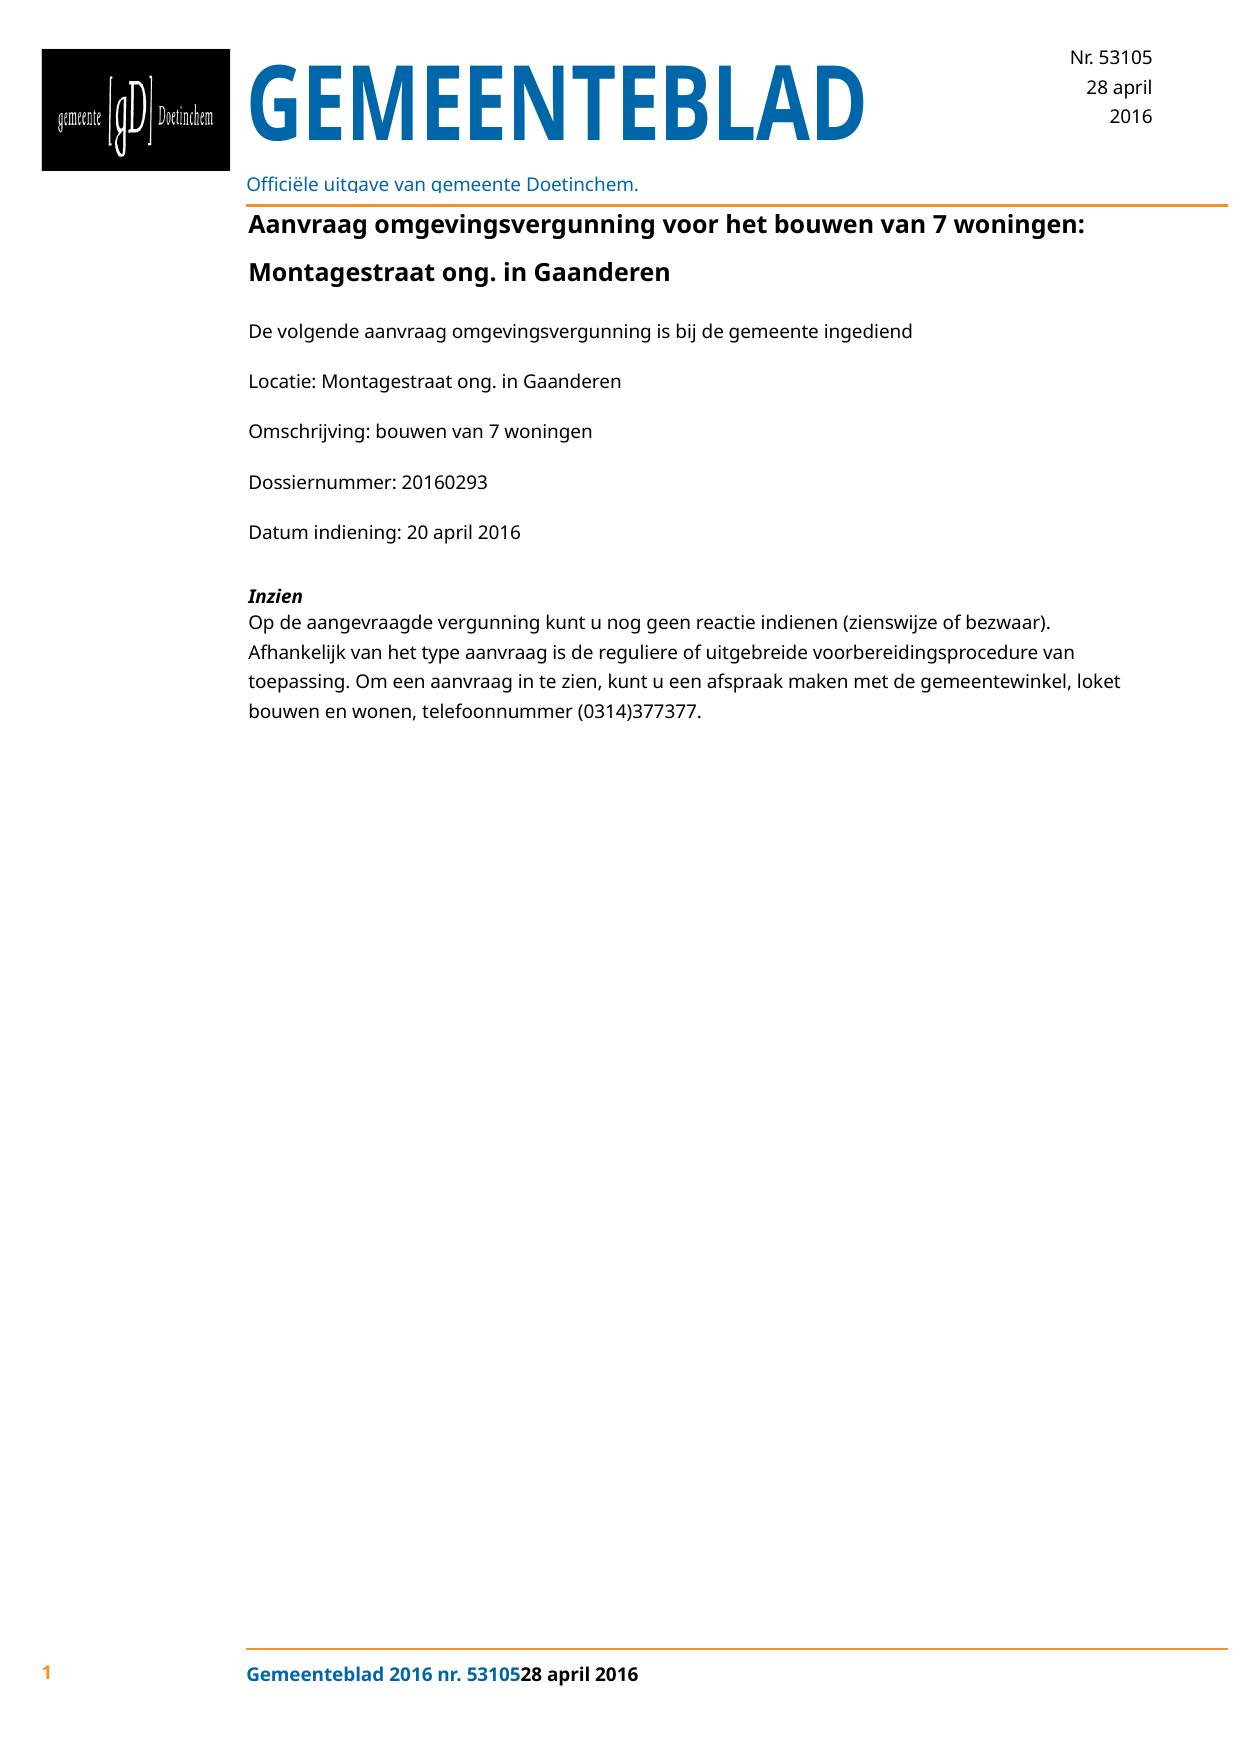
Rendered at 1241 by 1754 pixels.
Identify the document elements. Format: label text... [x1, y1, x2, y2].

text Op de aangevraagde vergunning kunt u nog geen reactie indienen (zienswijze of bezwaar). Afhankelijk van het type aanvraag is de reguliere of uitgebreide voorbereidingsprocedure van toepassing. Om een aanvraag in te zien, kunt u een afspraak maken met de gemeentewinkel, loket bouwen en wonen, telefoonnummer (0314)377377. [248, 609, 1152, 724]
text Inzien [248, 583, 1152, 609]
picture [41, 47, 231, 172]
text Locatie: Montagestraat ong. in Gaanderen [248, 368, 1152, 394]
text Datum indiening: 20 april 2016 [248, 519, 1152, 545]
text Dossiernummer: 20160293 [248, 469, 1152, 495]
text De volgende aanvraag omgevingsvergunning is bij de gemeente ingediend [248, 318, 1152, 344]
text Aanvraag omgevingsvergunning voor het bouwen van 7 woningen: Montagestraat ong. in Gaanderen [248, 207, 1152, 288]
text Omschrijving: bouwen van 7 woningen [248, 419, 1152, 444]
